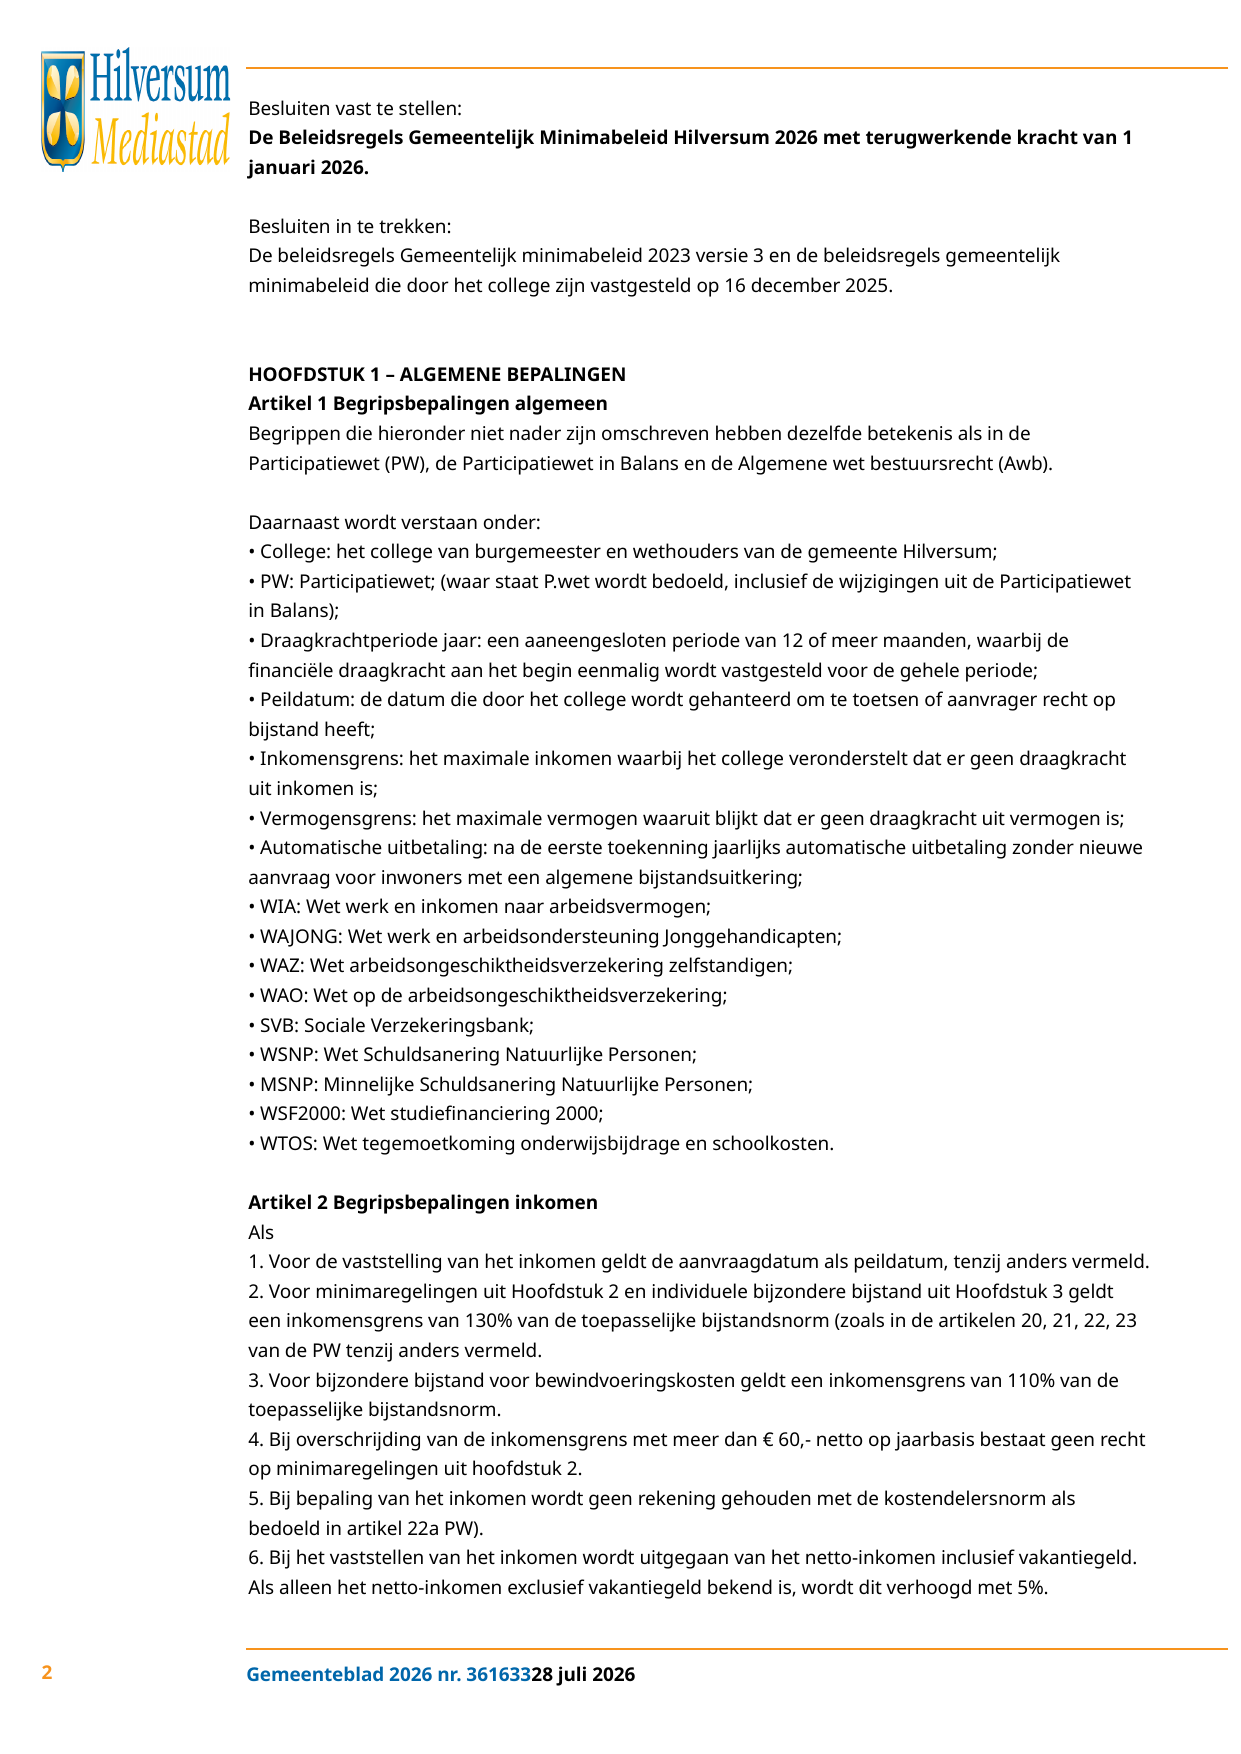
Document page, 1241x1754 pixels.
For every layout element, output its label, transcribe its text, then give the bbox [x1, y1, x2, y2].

text De beleidsregels Gemeentelijk minimabeleid 2023 versie 3 en de beleidsregels gemeentelijk minimabeleid die door het college zijn vastgesteld op 16 december 2025. [248, 243, 1152, 298]
text Besluiten vast te stellen: [248, 95, 1152, 121]
text • WAJONG: Wet werk en arbeidsondersteuning Jonggehandicapten; [248, 923, 1152, 949]
text Artikel 2 Begripsbepalingen inkomen [248, 1189, 1152, 1215]
text 3. Voor bijzondere bijstand voor bewindvoeringskosten geldt een inkomensgrens van 110% van de toepasselijke bijstandsnorm. [248, 1367, 1152, 1422]
text Als [248, 1219, 1152, 1245]
text De Beleidsregels Gemeentelijk Minimabeleid Hilversum 2026 met terugwerkende kracht van 1 januari 2026. [248, 124, 1152, 180]
text Besluiten in te trekken: [248, 213, 1152, 239]
text 4. Bij overschrijding van de inkomensgrens met meer dan € 60,- netto op jaarbasis bestaat geen recht op minimaregelingen uit hoofdstuk 2. [248, 1426, 1152, 1481]
text 6. Bij het vaststellen van het inkomen wordt uitgegaan van het netto-inkomen inclusief vakantiegeld. Als alleen het netto-inkomen exclusief vakantiegeld bekend is, wordt dit verhoogd met 5%. [248, 1544, 1152, 1600]
text • Automatische uitbetaling: na de eerste toekenning jaarlijks automatische uitbetaling zonder nieuwe aanvraag voor inwoners met een algemene bijstandsuitkering; [248, 834, 1152, 890]
text • MSNP: Minnelijke Schuldsanering Natuurlijke Personen; [248, 1071, 1152, 1097]
text • WAZ: Wet arbeidsongeschiktheidsverzekering zelfstandigen; [248, 953, 1152, 978]
text HOOFDSTUK 1 – ALGEMENE BEPALINGEN [248, 361, 1152, 387]
text • SVB: Sociale Verzekeringsbank; [248, 1012, 1152, 1038]
text Artikel 1 Begripsbepalingen algemeen [248, 391, 1152, 416]
text 5. Bij bepaling van het inkomen wordt geen rekening gehouden met de kostendelersnorm als bedoeld in artikel 22a PW). [248, 1485, 1152, 1541]
text • WSNP: Wet Schuldsanering Natuurlijke Personen; [248, 1041, 1152, 1067]
text • Vermogensgrens: het maximale vermogen waaruit blijkt dat er geen draagkracht uit vermogen is; [248, 805, 1152, 831]
text • Peildatum: de datum die door het college wordt gehanteerd om te toetsen of aanvrager recht op bijstand heeft; [248, 686, 1152, 742]
text 2. Voor minimaregelingen uit Hoofdstuk 2 en individuele bijzondere bijstand uit Hoofdstuk 3 geldt een inkomensgrens van 130% van de toepasselijke bijstandsnorm (zoals in de artikelen 20, 21, 22, 23 van de PW tenzij anders vermeld. [248, 1278, 1152, 1363]
text Begrippen die hieronder niet nader zijn omschreven hebben dezelfde betekenis als in de Participatiewet (PW), de Participatiewet in Balans en de Algemene wet bestuursrecht (Awb). [248, 420, 1152, 476]
text • Inkomensgrens: het maximale inkomen waarbij het college veronderstelt dat er geen draagkracht uit inkomen is; [248, 746, 1152, 801]
text • WSF2000: Wet studiefinanciering 2000; [248, 1101, 1152, 1126]
text • PW: Participatiewet; (waar staat P.wet wordt bedoeld, inclusief de wijzigingen uit de Participatiewet in Balans); [248, 568, 1152, 623]
text • WIA: Wet werk en inkomen naar arbeidsvermogen; [248, 893, 1152, 919]
text • College: het college van burgemeester en wethouders van de gemeente Hilversum; [248, 538, 1152, 564]
text • WTOS: Wet tegemoetkoming onderwijsbijdrage en schoolkosten. [248, 1130, 1152, 1156]
text • WAO: Wet op de arbeidsongeschiktheidsverzekering; [248, 982, 1152, 1008]
text Daarnaast wordt verstaan onder: [248, 509, 1152, 535]
picture [41, 47, 231, 172]
text • Draagkrachtperiode jaar: een aaneengesloten periode van 12 of meer maanden, waarbij de financiële draagkracht aan het begin eenmalig wordt vastgesteld voor de gehele periode; [248, 627, 1152, 683]
text 1. Voor de vaststelling van het inkomen geldt de aanvraagdatum als peildatum, tenzij anders vermeld. [248, 1248, 1152, 1274]
